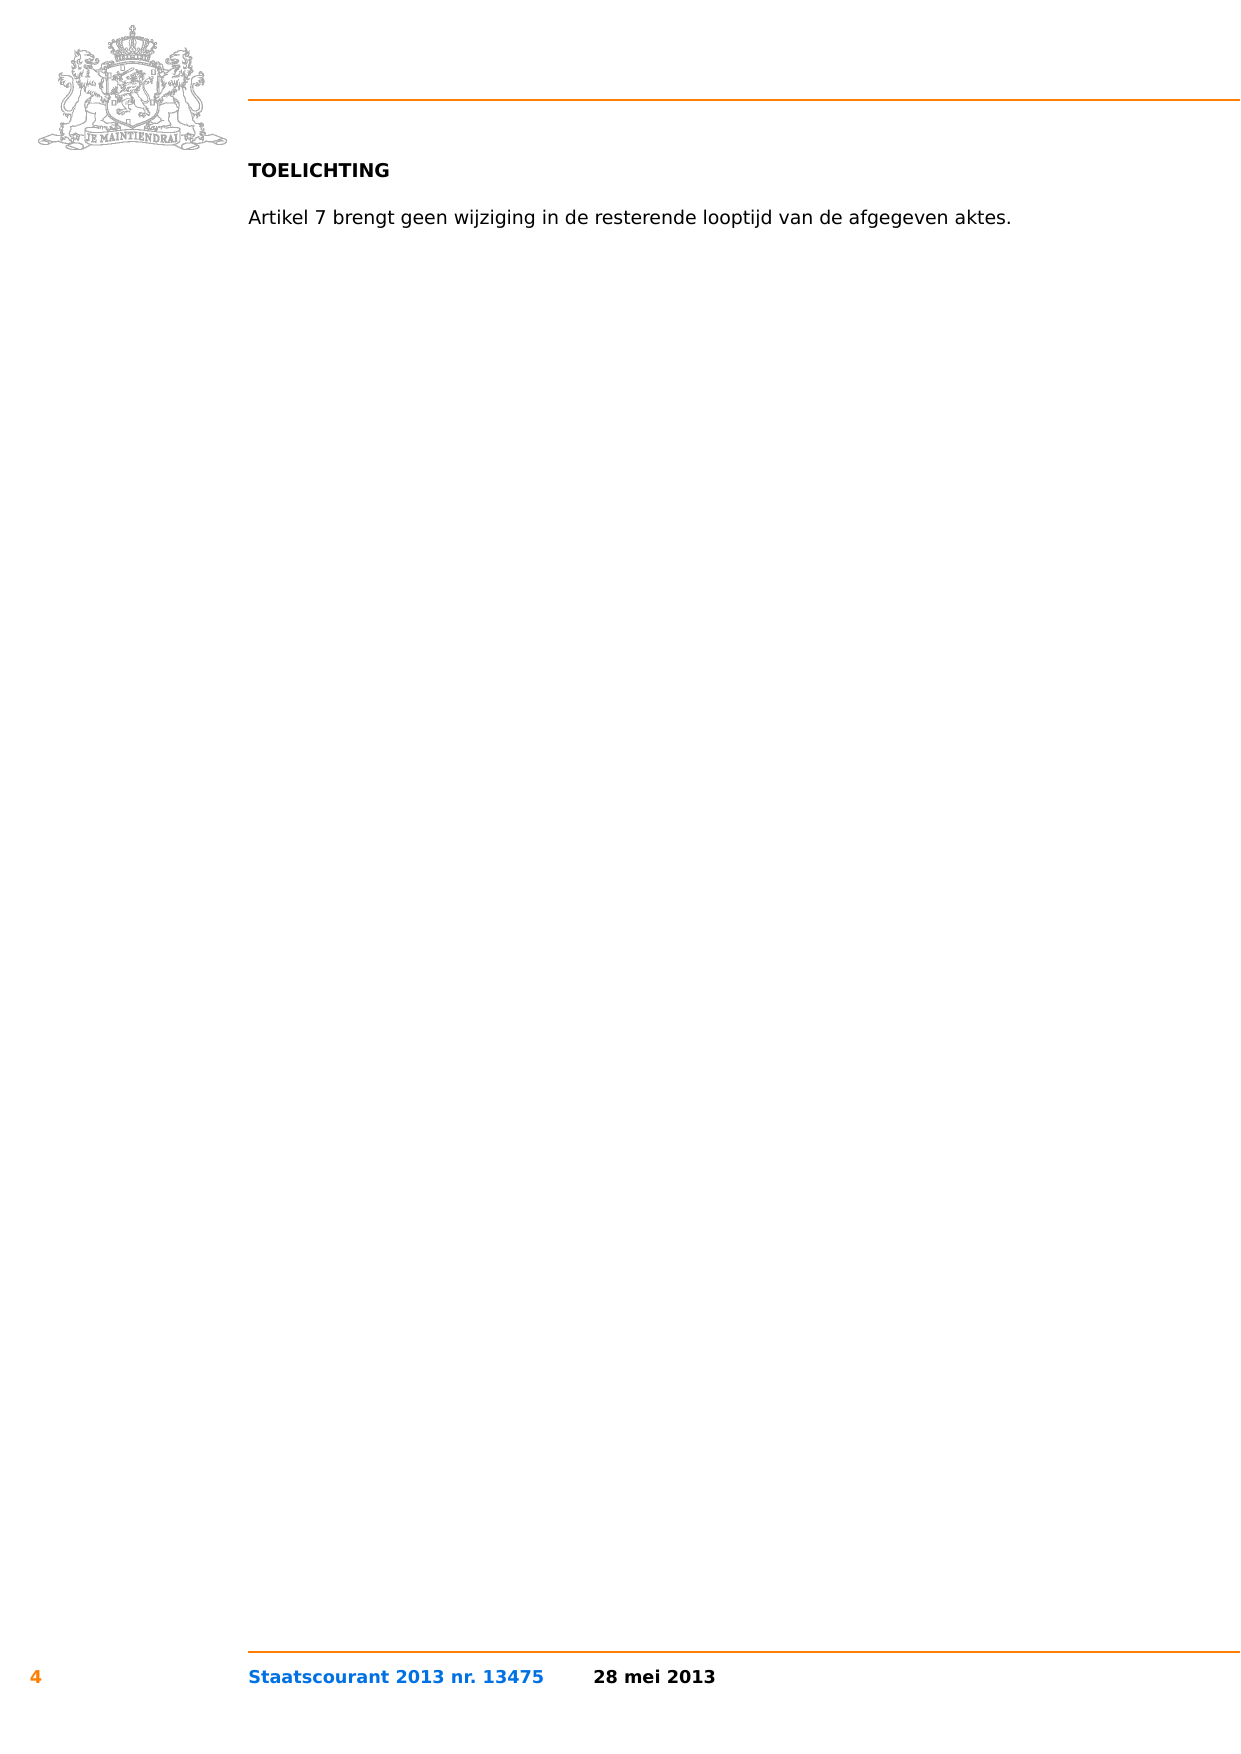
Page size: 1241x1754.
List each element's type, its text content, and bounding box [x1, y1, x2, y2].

text Artikel 7 brengt geen wijziging in de resterende looptijd van de afgegeven aktes. [248, 207, 1163, 229]
subtitle TOELICHTING [248, 160, 1163, 182]
picture [38, 25, 227, 150]
